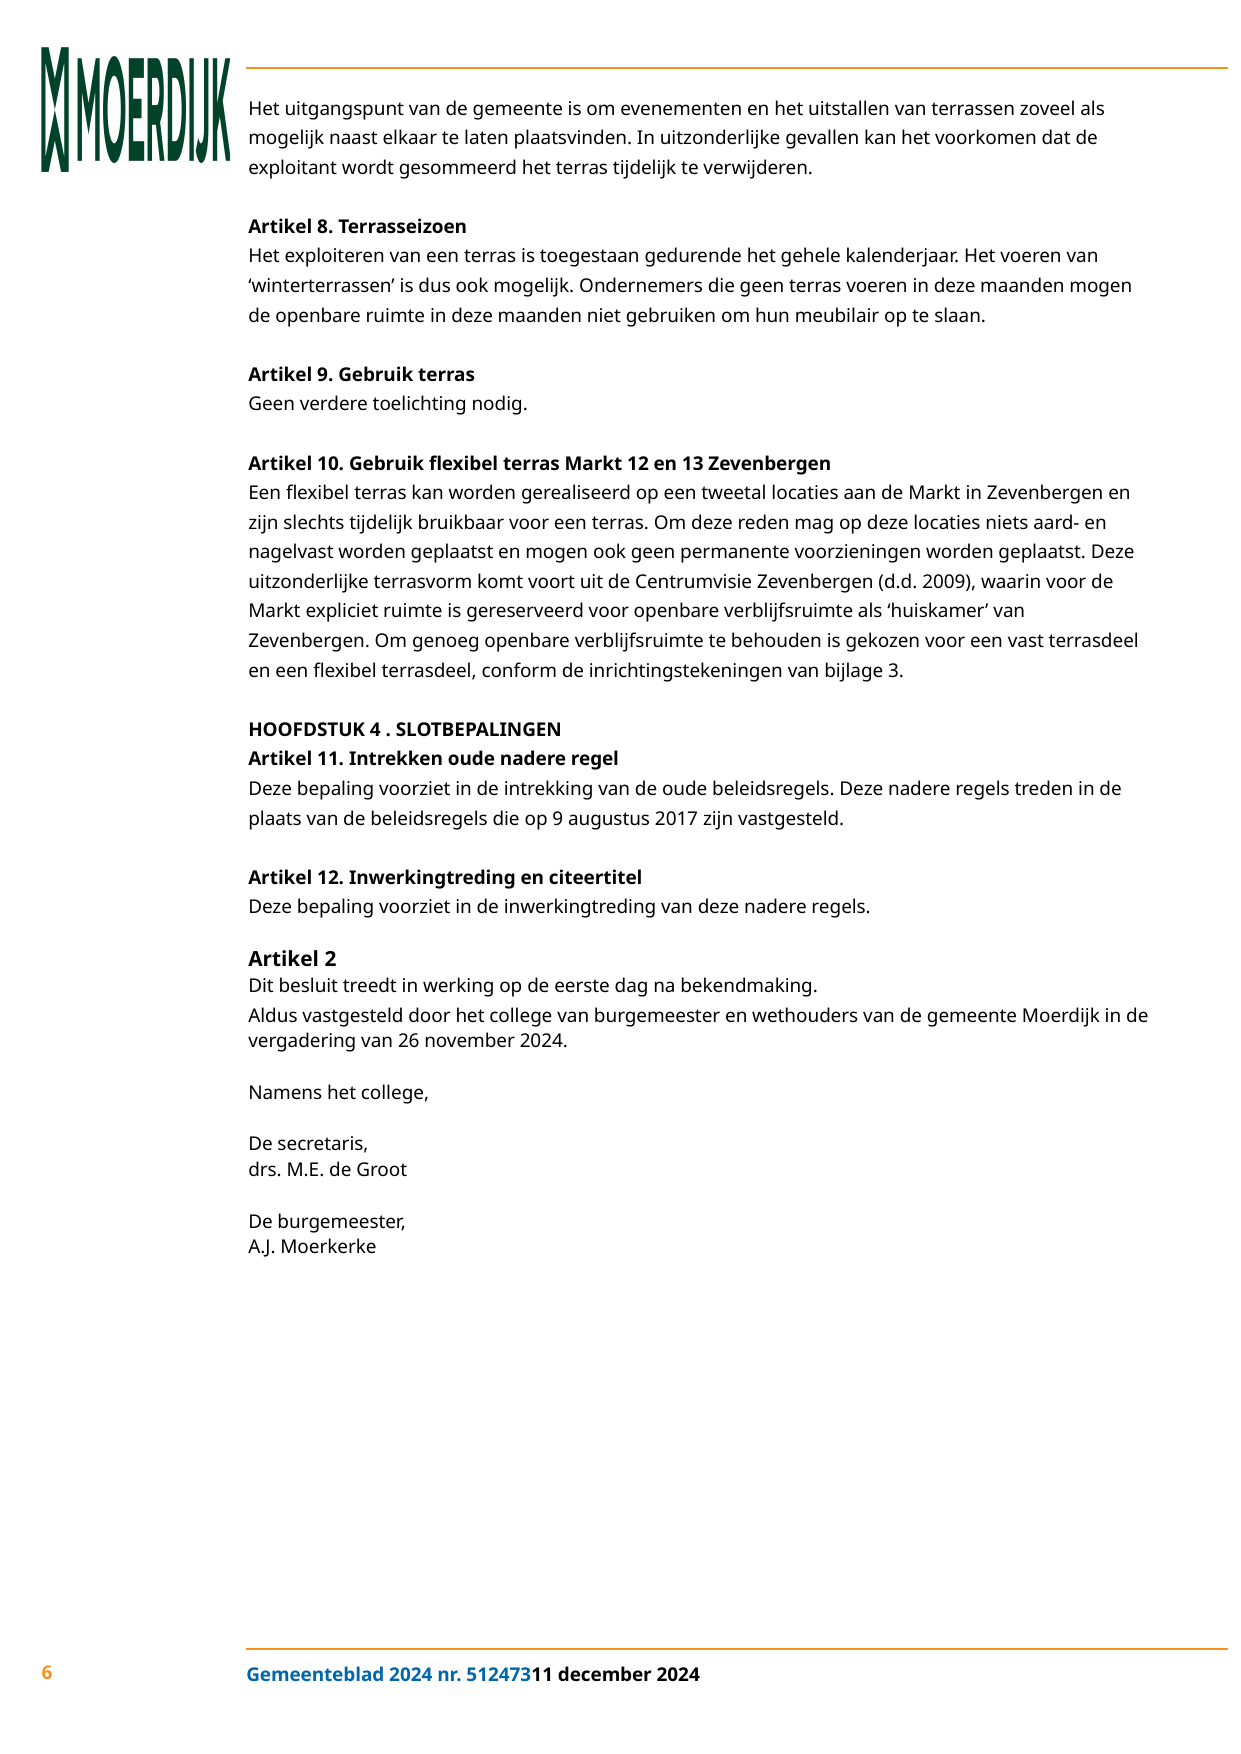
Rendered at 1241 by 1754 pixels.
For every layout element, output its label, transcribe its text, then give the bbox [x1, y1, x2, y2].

text Aldus vastgesteld door het college van burgemeester en wethouders van de gemeente Moerdijk in de vergadering van 26 november 2024. [248, 1002, 1152, 1053]
text Artikel 2 [248, 944, 1152, 972]
text Een flexibel terras kan worden gerealiseerd op een tweetal locaties aan de Markt in Zevenbergen en zijn slechts tijdelijk bruikbaar voor een terras. Om deze reden mag op deze locaties niets aard- en nagelvast worden geplaatst en mogen ook geen permanente voorzieningen worden geplaatst. Deze uitzonderlijke terrasvorm komt voort uit de Centrumvisie Zevenbergen (d.d. 2009), waarin voor de Markt expliciet ruimte is gereserveerd voor openbare verblijfsruimte als ‘huiskamer’ van Zevenbergen. Om genoeg openbare verblijfsruimte te behouden is gekozen voor een vast terrasdeel en een flexibel terrasdeel, conform de inrichtingstekeningen van bijlage 3. [248, 479, 1152, 683]
text Artikel 11. Intrekken oude nadere regel [248, 746, 1152, 771]
text Artikel 10. Gebruik flexibel terras Markt 12 en 13 Zevenbergen [248, 450, 1152, 476]
text Het exploiteren van een terras is toegestaan gedurende het gehele kalenderjaar. Het voeren van ‘winterterrassen’ is dus ook mogelijk. Ondernemers die geen terras voeren in deze maanden mogen de openbare ruimte in deze maanden niet gebruiken om hun meubilair op te slaan. [248, 243, 1152, 328]
text Artikel 12. Inwerkingtreding en citeertitel [248, 864, 1152, 890]
text Artikel 8. Terrasseizoen [248, 213, 1152, 239]
text Deze bepaling voorziet in de intrekking van de oude beleidsregels. Deze nadere regels treden in de plaats van de beleidsregels die op 9 augustus 2017 zijn vastgesteld. [248, 775, 1152, 831]
text Deze bepaling voorziet in de inwerkingtreding van deze nadere regels. [248, 893, 1152, 919]
text A.J. Moerkerke [248, 1233, 1152, 1259]
text De burgemeester, [248, 1208, 1152, 1233]
text De secretaris, [248, 1131, 1152, 1156]
text Namens het college, [248, 1079, 1152, 1105]
text Dit besluit treedt in werking op de eerste dag na bekendmaking. [248, 972, 1152, 998]
text HOOFDSTUK 4 . SLOTBEPALINGEN [248, 716, 1152, 742]
text Artikel 9. Gebruik terras [248, 361, 1152, 387]
text drs. M.E. de Groot [248, 1156, 1152, 1182]
text Het uitgangspunt van de gemeente is om evenementen en het uitstallen van terrassen zoveel als mogelijk naast elkaar te laten plaatsvinden. In uitzonderlijke gevallen kan het voorkomen dat de exploitant wordt gesommeerd het terras tijdelijk te verwijderen. [248, 95, 1152, 180]
text Geen verdere toelichting nodig. [248, 391, 1152, 416]
picture [41, 47, 231, 172]
